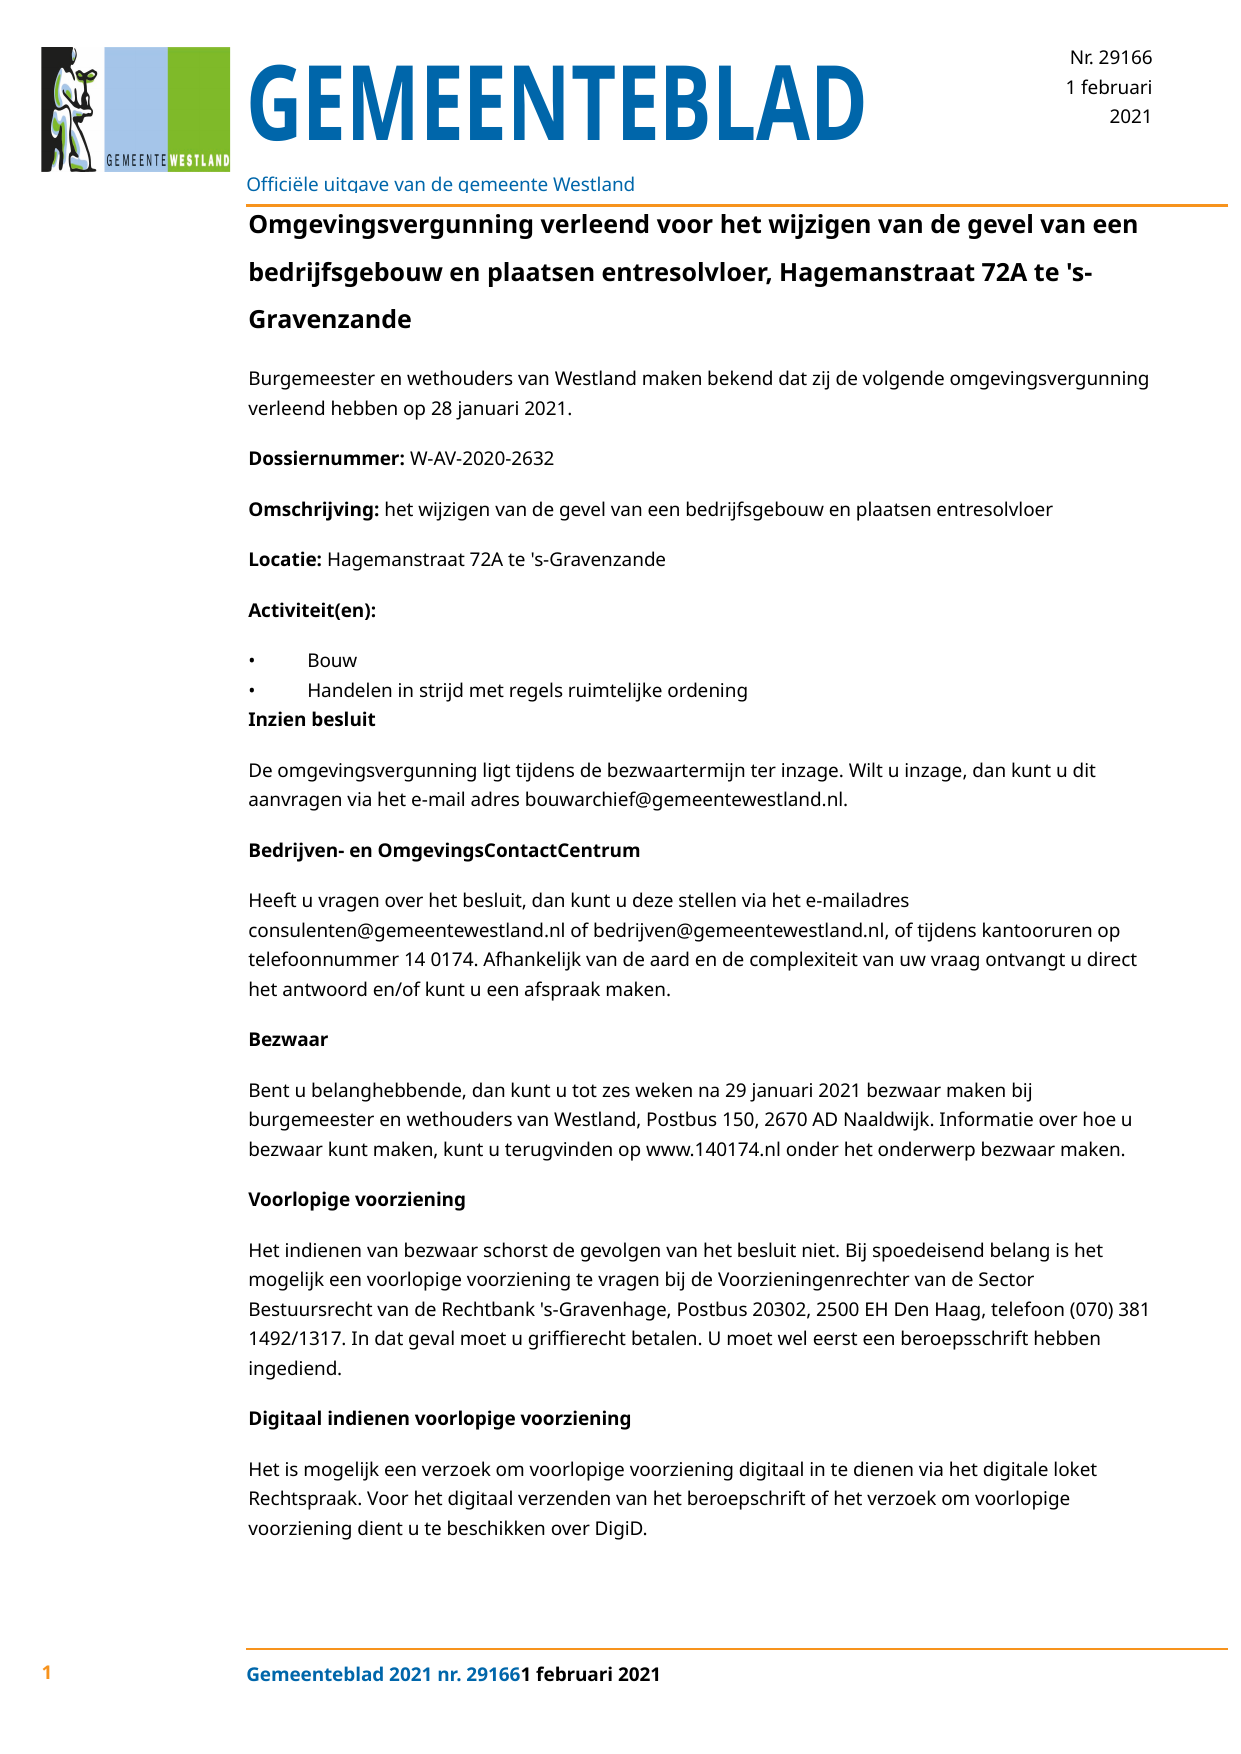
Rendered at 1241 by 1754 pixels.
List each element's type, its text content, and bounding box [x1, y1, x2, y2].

text Omgevingsvergunning verleend voor het wijzigen van de gevel van een bedrijfsgebouw en plaatsen entresolvloer, Hagemanstraat 72A te 's-Gravenzande [248, 207, 1152, 336]
text Het indienen van bezwaar schorst de gevolgen van het besluit niet. Bij spoedeisend belang is het mogelijk een voorlopige voorziening te vragen bij de Voorzieningenrechter van de Sector Bestuursrecht van de Rechtbank 's-Gravenhage, Postbus 20302, 2500 EH Den Haag, telefoon (070) 381 1492/1317. In dat geval moet u griffierecht betalen. U moet wel eerst een beroepsschrift hebben ingediend. [248, 1237, 1152, 1381]
text Bedrijven- en OmgevingsContactCentrum [248, 837, 1152, 862]
text De omgevingsvergunning ligt tijdens de bezwaartermijn ter inzage. Wilt u inzage, dan kunt u dit aanvragen via het e-mail adres bouwarchief@gemeentewestland.nl. [248, 757, 1152, 812]
text Omschrijving: het wijzigen van de gevel van een bedrijfsgebouw en plaatsen entresolvloer [248, 496, 1152, 522]
text Het is mogelijk een verzoek om voorlopige voorziening digitaal in te dienen via het digitale loket Rechtspraak. Voor het digitaal verzenden van het beroepschrift of het verzoek om voorlopige voorziening dient u te beschikken over DigiD. [248, 1456, 1152, 1541]
text Bezwaar [248, 1026, 1152, 1052]
text Burgemeester en wethouders van Westland maken bekend dat zij de volgende omgevingsvergunning verleend hebben op 28 januari 2021. [248, 366, 1152, 421]
text Dossiernummer: W-AV-2020-2632 [248, 446, 1152, 471]
picture [41, 47, 231, 172]
text Locatie: Hagemanstraat 72A te 's-Gravenzande [248, 546, 1152, 572]
text Activiteit(en): [248, 597, 1152, 622]
text Bent u belanghebbende, dan kunt u tot zes weken na 29 januari 2021 bezwaar maken bij burgemeester en wethouders van Westland, Postbus 150, 2670 AD Naaldwijk. Informatie over hoe u bezwaar kunt maken, kunt u terugvinden op www.140174.nl onder het onderwerp bezwaar maken. [248, 1077, 1152, 1162]
list Handelen in strijd met regels ruimtelijke ordening [248, 677, 1152, 702]
text Voorlopige voorziening [248, 1186, 1152, 1212]
text Heeft u vragen over het besluit, dan kunt u deze stellen via het e-mailadres consulenten@gemeentewestland.nl of bedrijven@gemeentewestland.nl, of tijdens kantooruren op telefoonnummer 14 0174. Afhankelijk van de aard en de complexiteit van uw vraag ontvangt u direct het antwoord en/of kunt u een afspraak maken. [248, 887, 1152, 1002]
list Bouw [248, 647, 1152, 673]
text Inzien besluit [248, 706, 1152, 732]
text Digitaal indienen voorlopige voorziening [248, 1406, 1152, 1431]
